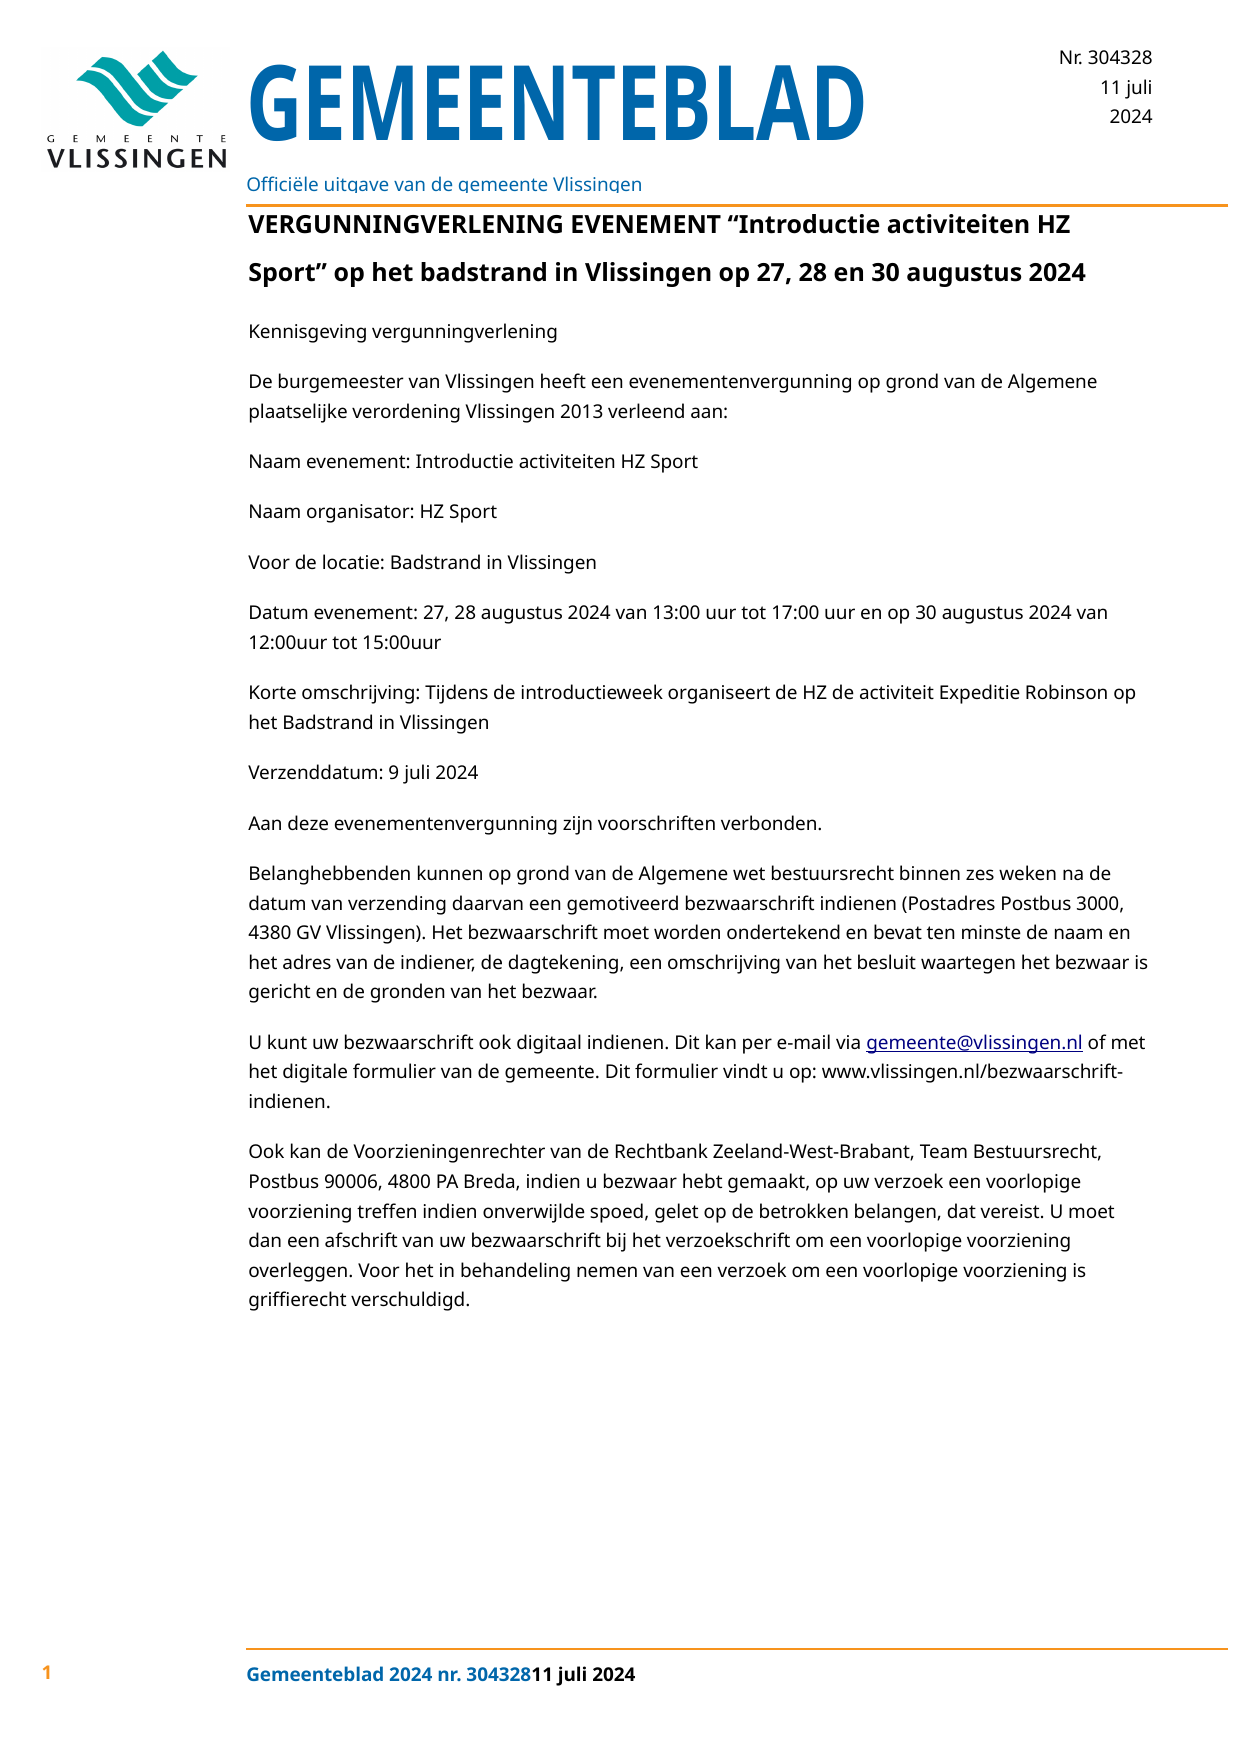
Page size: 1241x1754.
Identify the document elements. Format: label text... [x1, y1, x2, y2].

picture [41, 47, 231, 172]
text Ook kan de Voorzieningenrechter van de Rechtbank Zeeland-West-Brabant, Team Bestuursrecht, Postbus 90006, 4800 PA Breda, indien u bezwaar hebt gemaakt, op uw verzoek een voorlopige voorziening treffen indien onverwijlde spoed, gelet op de betrokken belangen, dat vereist. U moet dan een afschrift van uw bezwaarschrift bij het verzoekschrift om een voorlopige voorziening overleggen. Voor het in behandeling nemen van een verzoek om een voorlopige voorziening is griffierecht verschuldigd. [248, 1139, 1152, 1312]
text Belanghebbenden kunnen op grond van de Algemene wet bestuursrecht binnen zes weken na de datum van verzending daarvan een gemotiveerd bezwaarschrift indienen (Postadres Postbus 3000, 4380 GV Vlissingen). Het bezwaarschrift moet worden ondertekend en bevat ten minste de naam en het adres van de indiener, de dagtekening, een omschrijving van het besluit waartegen het bezwaar is gericht en de gronden van het bezwaar. [248, 860, 1152, 1004]
text Datum evenement: 27, 28 augustus 2024 van 13:00 uur tot 17:00 uur en op 30 augustus 2024 van 12:00uur tot 15:00uur [248, 599, 1152, 655]
text Aan deze evenementenvergunning zijn voorschriften verbonden. [248, 810, 1152, 836]
text Korte omschrijving: Tijdens de introductieweek organiseert de HZ de activiteit Expeditie Robinson op het Badstrand in Vlissingen [248, 679, 1152, 735]
text U kunt uw bezwaarschrift ook digitaal indienen. Dit kan per e-mail via gemeente@vlissingen.nl of met het digitale formulier van de gemeente. Dit formulier vindt u op: www.vlissingen.nl/bezwaarschrift-indienen. [248, 1029, 1152, 1114]
text Naam organisator: HZ Sport [248, 499, 1152, 524]
text VERGUNNINGVERLENING EVENEMENT “Introductie activiteiten HZ Sport” op het badstrand in Vlissingen op 27, 28 en 30 augustus 2024 [248, 207, 1152, 288]
text Kennisgeving vergunningverlening [248, 318, 1152, 344]
text Naam evenement: Introductie activiteiten HZ Sport [248, 448, 1152, 474]
text Verzenddatum: 9 juli 2024 [248, 759, 1152, 785]
text De burgemeester van Vlissingen heeft een evenementenvergunning op grond van de Algemene plaatselijke verordening Vlissingen 2013 verleend aan: [248, 368, 1152, 424]
text Voor de locatie: Badstrand in Vlissingen [248, 549, 1152, 575]
